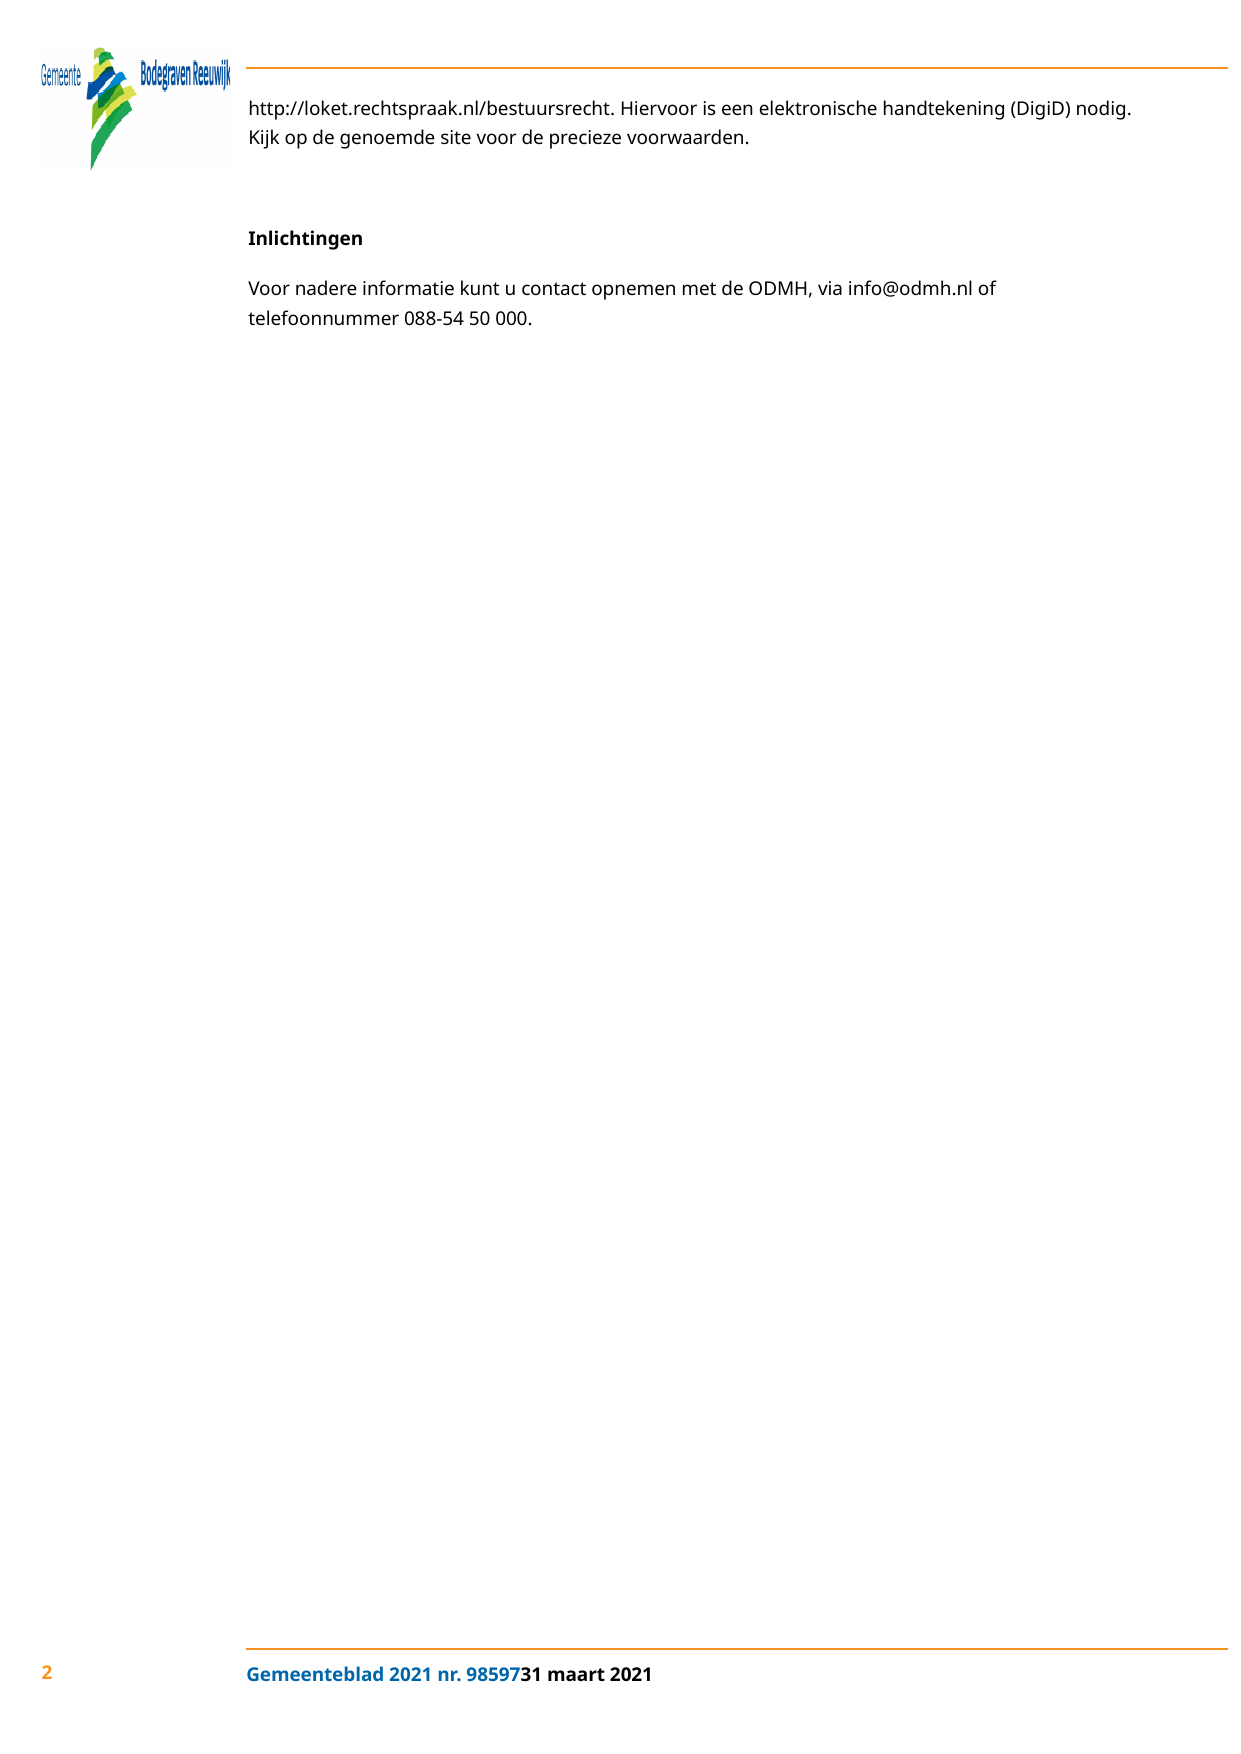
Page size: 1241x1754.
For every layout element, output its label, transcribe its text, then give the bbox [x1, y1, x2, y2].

text http://loket.rechtspraak.nl/bestuursrecht. Hiervoor is een elektronische handtekening (DigiD) nodig. Kijk op de genoemde site voor de precieze voorwaarden. [248, 95, 1152, 150]
picture [41, 47, 231, 172]
text Voor nadere informatie kunt u contact opnemen met de ODMH, via info@odmh.nl of telefoonnummer 088-54 50 000. [248, 276, 1152, 331]
text Inlichtingen [248, 225, 1152, 251]
